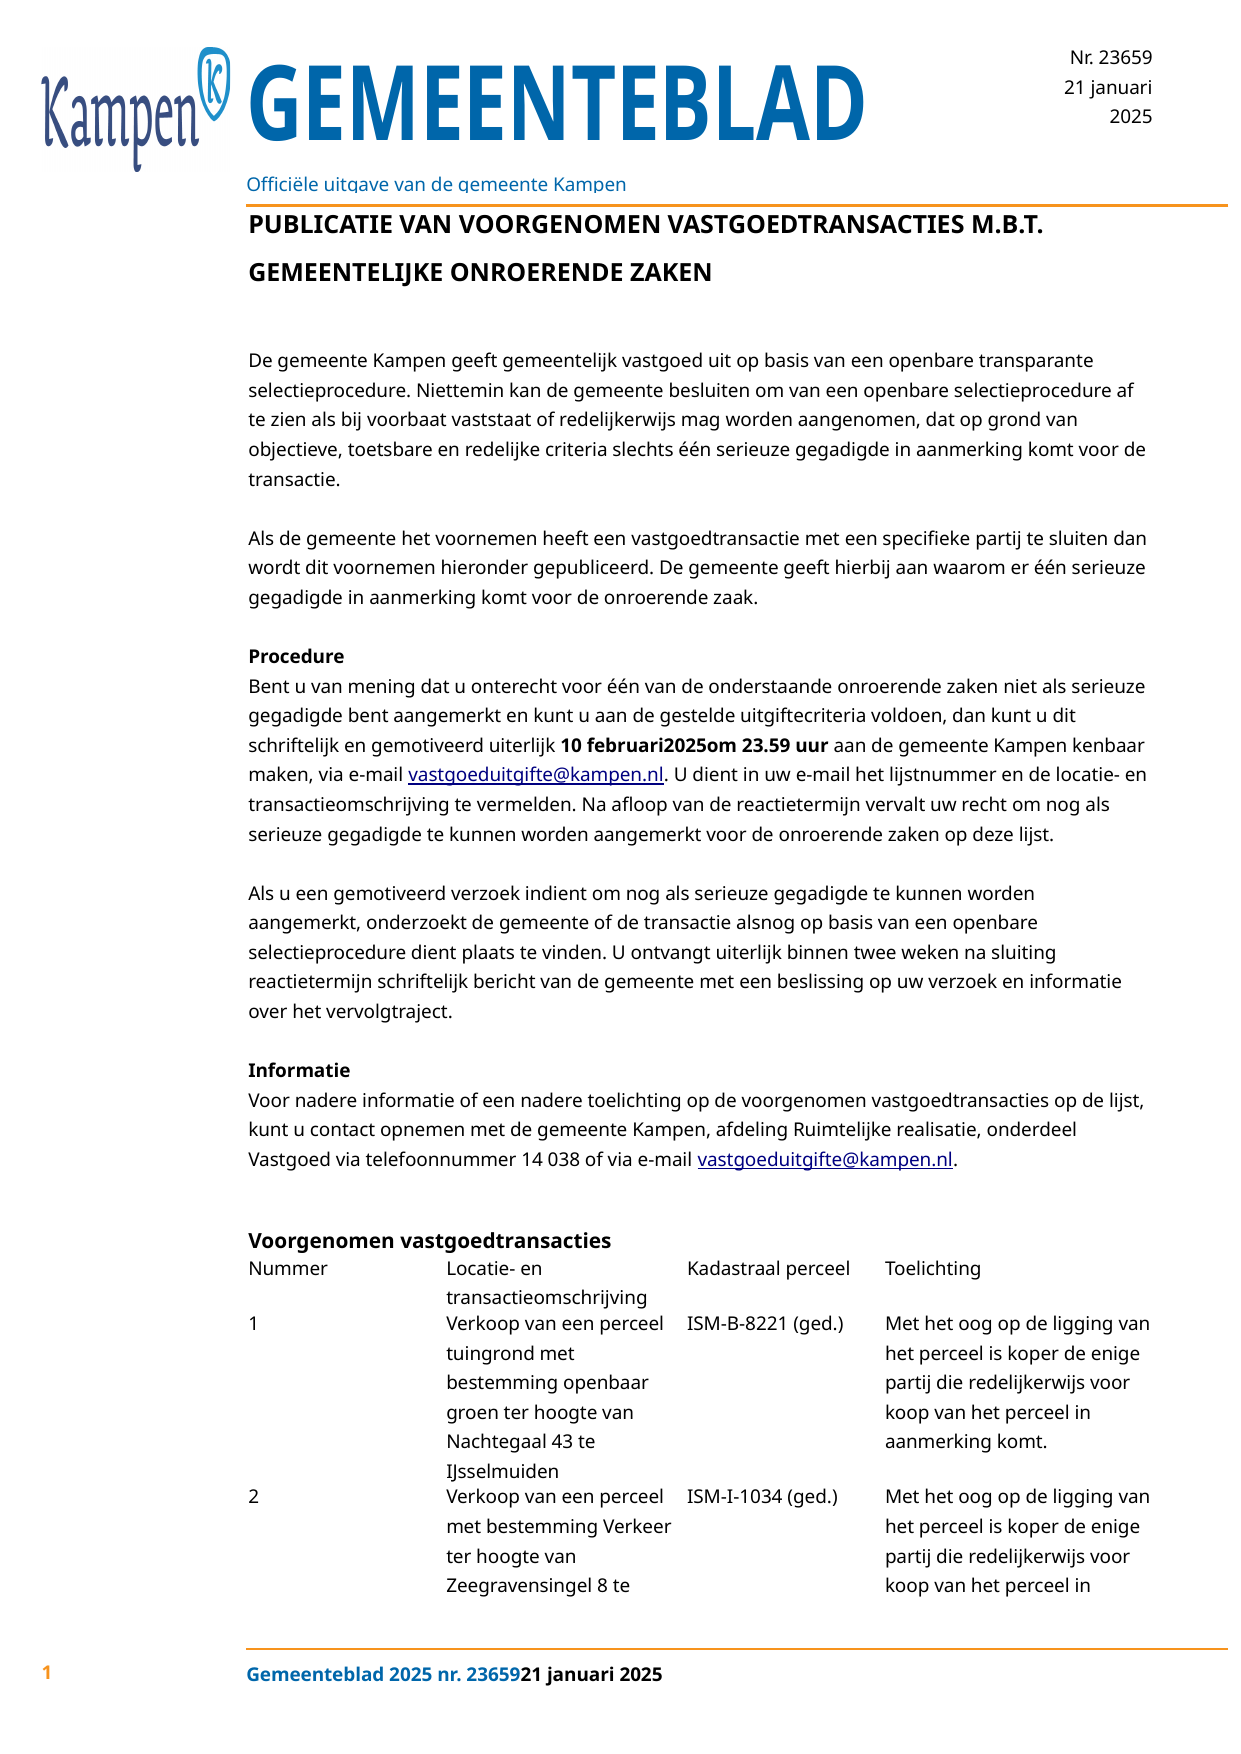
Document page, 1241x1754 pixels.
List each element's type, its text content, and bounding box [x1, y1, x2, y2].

text Voor nadere informatie of een nadere toelichting op de voorgenomen vastgoedtransacties op de lijst, kunt u contact opnemen met de gemeente Kampen, afdeling Ruimtelijke realisatie, onderdeel Vastgoed via telefoonnummer 14 038 of via e-mail vastgoeduitgifte@kampen.nl. [248, 1087, 1152, 1172]
text De gemeente Kampen geeft gemeentelijk vastgoed uit op basis van een openbare transparante selectieprocedure. Niettemin kan de gemeente besluiten om van een openbare selectieprocedure af te zien als bij voorbaat vaststaat of redelijkerwijs mag worden aangenomen, dat op grond van objectieve, toetsbare en redelijke criteria slechts één serieuze gegadigde in aanmerking komt voor de transactie. [248, 347, 1152, 492]
text Als u een gemotiveerd verzoek indient om nog als serieuze gegadigde te kunnen worden aangemerkt, onderzoekt de gemeente of de transactie alsnog op basis van een openbare selectieprocedure dient plaats te vinden. U ontvangt uiterlijk binnen twee weken na sluiting reactietermijn schriftelijk bericht van de gemeente met een beslissing op uw verzoek en informatie over het vervolgtraject. [248, 880, 1152, 1024]
text Procedure [248, 643, 1152, 669]
table_header Locatie- en transactieomschrijving [446, 1255, 687, 1310]
text Voorgenomen vastgoedtransacties [248, 1226, 1152, 1255]
table_header Toelichting [885, 1255, 1152, 1310]
table_header Kadastraal perceel [687, 1255, 885, 1310]
table_cell Met het oog op de ligging van het perceel is koper de enige partij die redelijkerwijs voor koop van het perceel in aanmerking komt. [885, 1310, 1152, 1484]
text Bent u van mening dat u onterecht voor één van de onderstaande onroerende zaken niet als serieuze gegadigde bent aangemerkt en kunt u aan de gestelde uitgiftecriteria voldoen, dan kunt u dit schriftelijk en gemotiveerd uiterlijk 10 februari2025om 23.59 uur aan de gemeente Kampen kenbaar maken, via e-mail vastgoeduitgifte@kampen.nl. U dient in uw e-mail het lijstnummer en de locatie- en transactieomschrijving te vermelden. Na afloop van de reactietermijn vervalt uw recht om nog als serieuze gegadigde te kunnen worden aangemerkt voor de onroerende zaken op deze lijst. [248, 673, 1152, 847]
table_cell ISM-B-8221 (ged.) [687, 1310, 885, 1484]
table_cell ISM-I-1034 (ged.) [687, 1484, 885, 1598]
text Als de gemeente het voornemen heeft een vastgoedtransactie met een specifieke partij te sluiten dan wordt dit voornemen hieronder gepubliceerd. De gemeente geeft hierbij aan waarom er één serieuze gegadigde in aanmerking komt voor de onroerende zaak. [248, 525, 1152, 610]
table_cell 1 [248, 1310, 446, 1484]
text PUBLICATIE VAN VOORGENOMEN VASTGOEDTRANSACTIES M.B.T. GEMEENTELIJKE ONROERENDE ZAKEN [248, 207, 1152, 288]
table_cell 2 [248, 1484, 446, 1598]
table_cell Met het oog op de ligging van het perceel is koper de enige partij die redelijkerwijs voor koop van het perceel in [885, 1484, 1152, 1598]
table_header Nummer [248, 1255, 446, 1310]
text Informatie [248, 1057, 1152, 1083]
table_cell Verkoop van een perceel tuingrond met bestemming openbaar groen ter hoogte van Nachtegaal 43 te IJsselmuiden [446, 1310, 687, 1484]
picture [41, 47, 231, 172]
table_cell Verkoop van een perceel met bestemming Verkeer ter hoogte van Zeegravensingel 8 te [446, 1484, 687, 1598]
